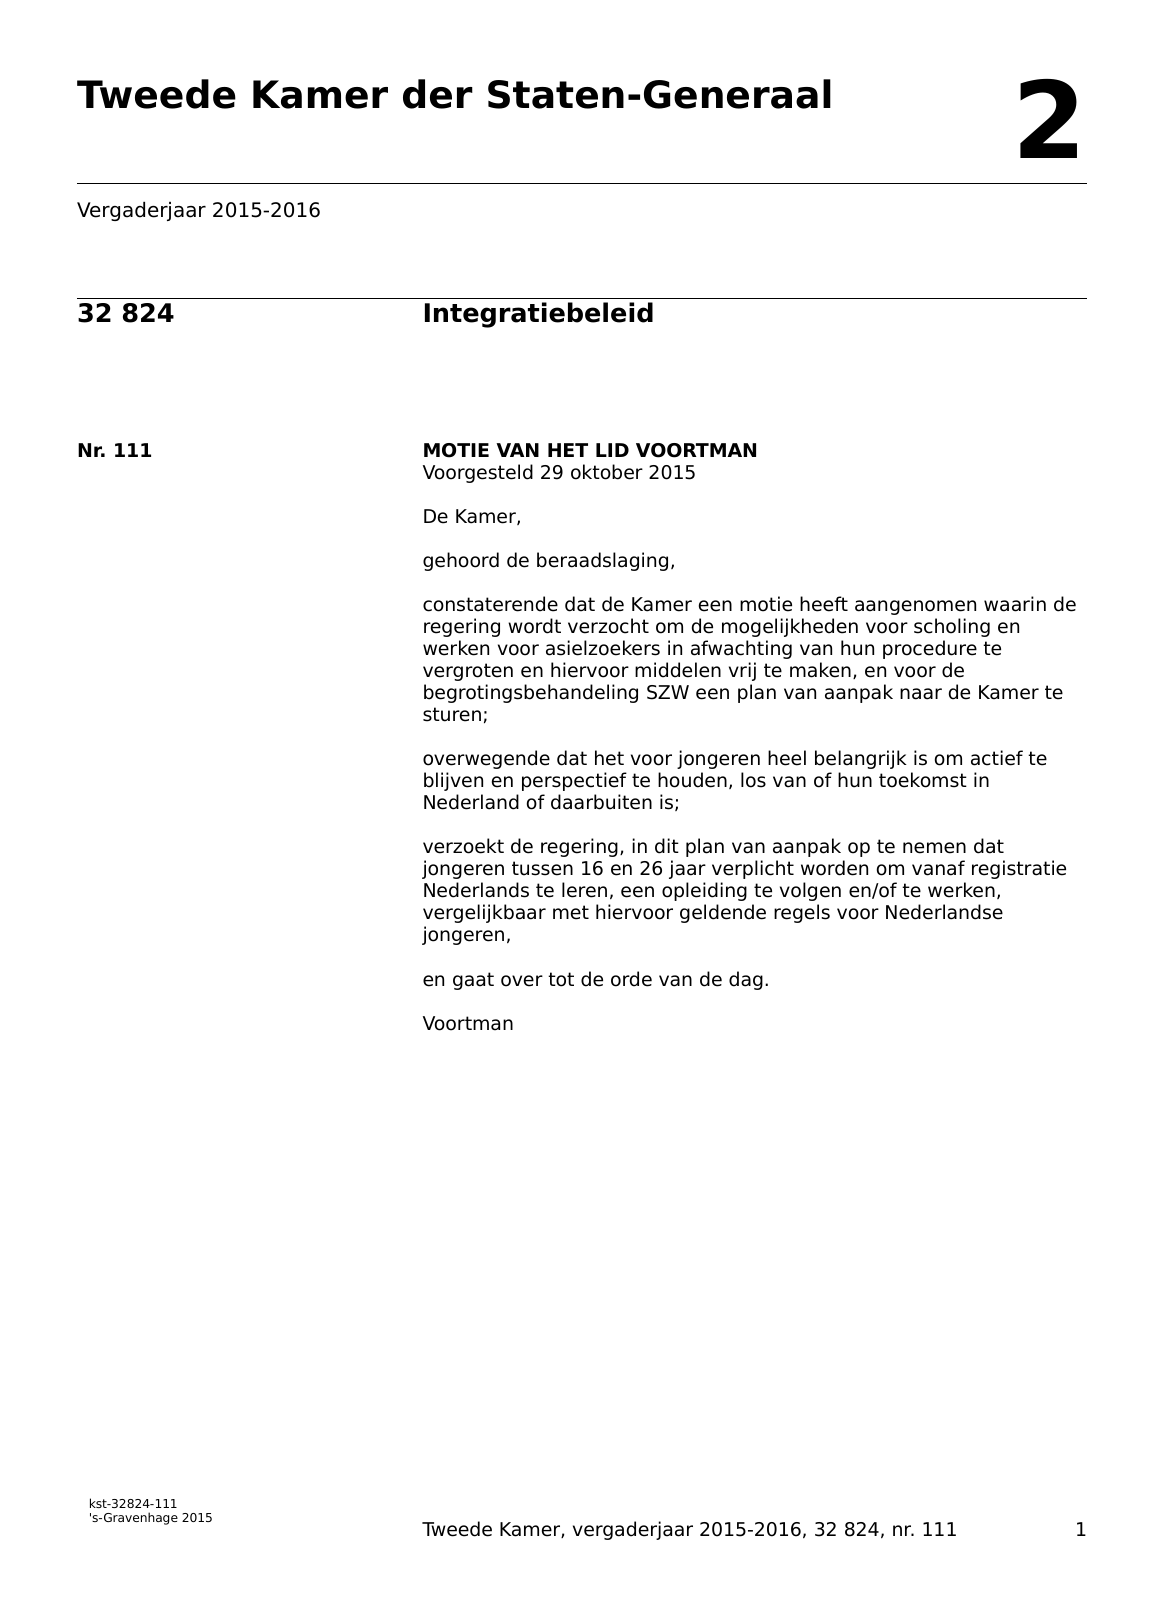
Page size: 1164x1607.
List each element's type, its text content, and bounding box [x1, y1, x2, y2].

text Voorgesteld 29 oktober 2015 [422, 462, 1087, 484]
text Voortman [422, 1013, 1087, 1034]
text constaterende dat de Kamer een motie heeft aangenomen waarin de regering wordt verzocht om de mogelijkheden voor scholing en werken voor asielzoekers in afwachting van hun procedure te vergroten en hiervoor middelen vrij te maken, en voor de begrotingsbehandeling SZW een plan van aanpak naar de Kamer te sturen; [422, 594, 1087, 726]
text 's-Gravenhage 2015 [88, 1511, 323, 1525]
table_header Tweede Kamer der Staten-Generaal [77, 59, 886, 183]
text gehoord de beraadslaging, [422, 550, 1087, 572]
table_header 2 [886, 59, 1087, 183]
text verzoekt de regering, in dit plan van aanpak op te nemen dat jongeren tussen 16 en 26 jaar verplicht worden om vanaf registratie Nederlands te leren, een opleiding te volgen en/of te werken, vergelijkbaar met hiervoor geldende regels voor Nederlandse jongeren, [422, 836, 1087, 946]
text en gaat over tot de orde van de dag. [422, 968, 1087, 990]
text De Kamer, [422, 506, 1087, 528]
table_cell Vergaderjaar 2015-2016 [77, 184, 1087, 298]
text kst-32824-111 [88, 1497, 323, 1511]
text overwegende dat het voor jongeren heel belangrijk is om actief te blijven en perspectief te houden, los van of hun toekomst in Nederland of daarbuiten is; [422, 748, 1087, 814]
subtitle 32 824 Integratiebeleid [77, 299, 1087, 329]
subtitle Nr. 111 MOTIE VAN HET LID VOORTMAN [77, 440, 1087, 462]
